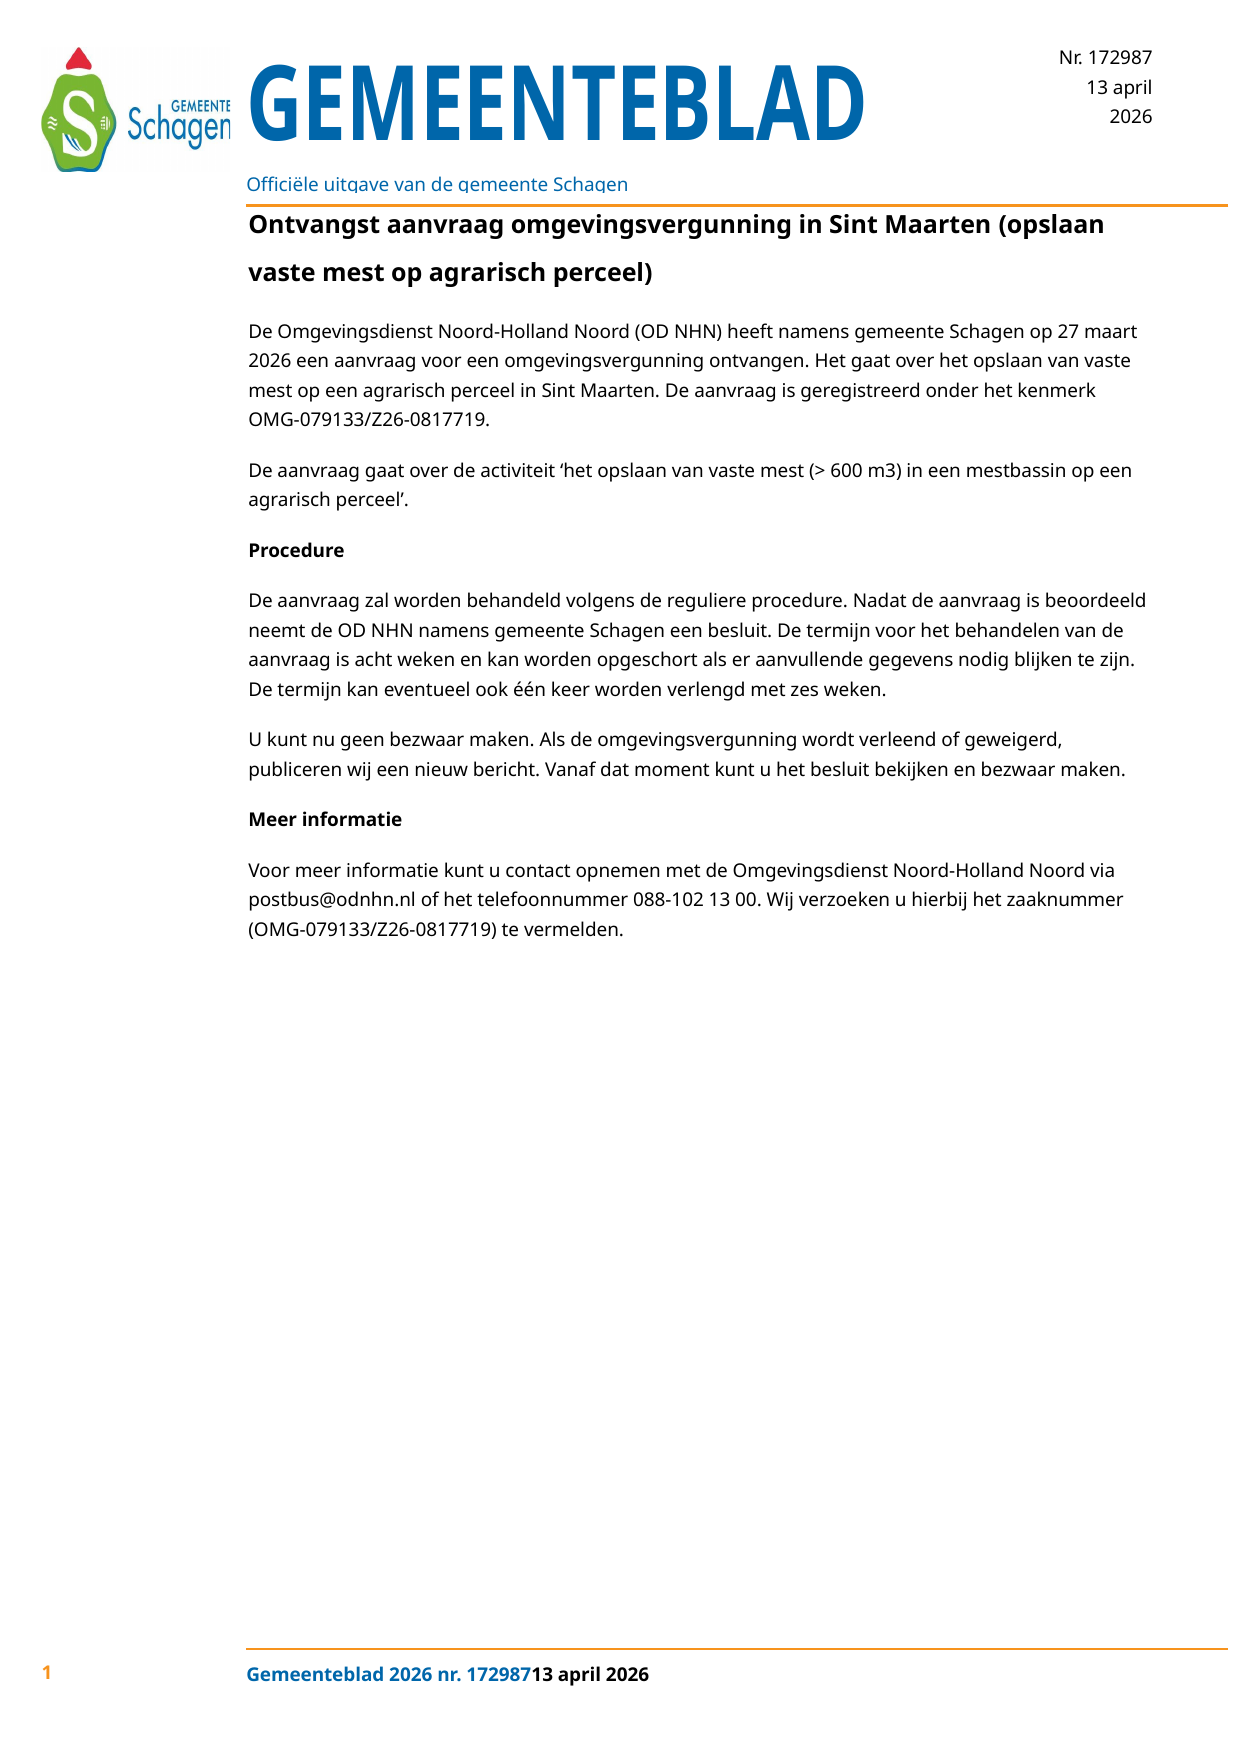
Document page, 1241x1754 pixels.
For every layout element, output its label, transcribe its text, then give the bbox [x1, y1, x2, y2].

text Voor meer informatie kunt u contact opnemen met de Omgevingsdienst Noord-Holland Noord via postbus@odnhn.nl of het telefoonnummer 088-102 13 00. Wij verzoeken u hierbij het zaaknummer (OMG-079133/Z26-0817719) te vermelden. [248, 857, 1152, 942]
text Procedure [248, 537, 1152, 563]
text De aanvraag zal worden behandeld volgens de reguliere procedure. Nadat de aanvraag is beoordeeld neemt de OD NHN namens gemeente Schagen een besluit. De termijn voor het behandelen van de aanvraag is acht weken en kan worden opgeschort als er aanvullende gegevens nodig blijken te zijn. De termijn kan eventueel ook één keer worden verlengd met zes weken. [248, 587, 1152, 702]
picture [41, 47, 231, 172]
text U kunt nu geen bezwaar maken. Als de omgevingsvergunning wordt verleend of geweigerd, publiceren wij een nieuw bericht. Vanaf dat moment kunt u het besluit bekijken en bezwaar maken. [248, 727, 1152, 782]
text De Omgevingsdienst Noord-Holland Noord (OD NHN) heeft namens gemeente Schagen op 27 maart 2026 een aanvraag voor een omgevingsvergunning ontvangen. Het gaat over het opslaan van vaste mest op een agrarisch perceel in Sint Maarten. De aanvraag is geregistreerd onder het kenmerk OMG-079133/Z26-0817719. [248, 318, 1152, 432]
text De aanvraag gaat over de activiteit ‘het opslaan van vaste mest (> 600 m3) in een mestbassin op een agrarisch perceel’. [248, 457, 1152, 512]
text Ontvangst aanvraag omgevingsvergunning in Sint Maarten (opslaan vaste mest op agrarisch perceel) [248, 207, 1152, 288]
text Meer informatie [248, 807, 1152, 832]
